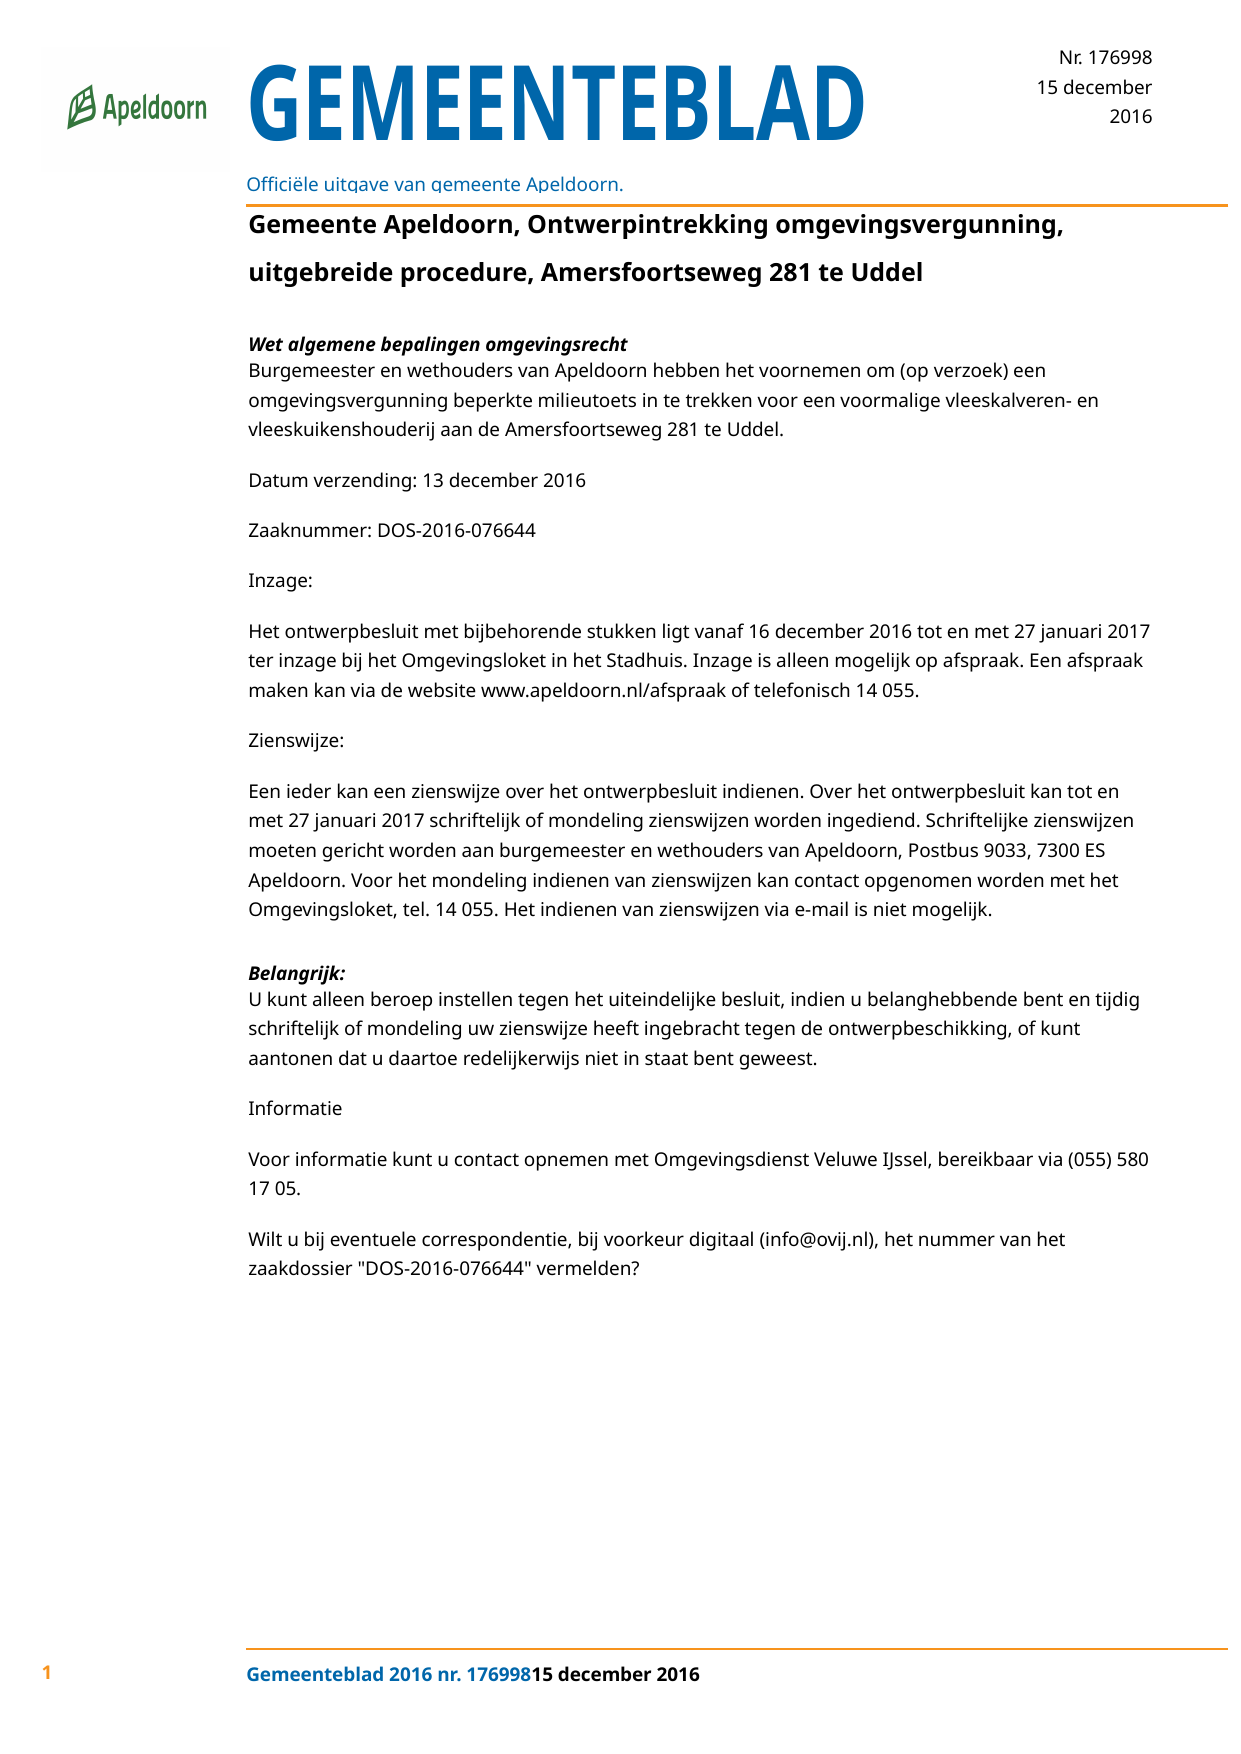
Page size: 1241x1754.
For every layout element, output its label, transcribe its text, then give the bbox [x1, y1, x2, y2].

text Informatie [248, 1096, 1152, 1121]
text Wilt u bij eventuele correspondentie, bij voorkeur digitaal (info@ovij.nl), het nummer van het zaakdossier "DOS-2016-076644" vermelden? [248, 1226, 1152, 1281]
text Inzage: [248, 568, 1152, 593]
text Belangrijk: [248, 960, 1152, 986]
text Een ieder kan een zienswijze over het ontwerpbesluit indienen. Over het ontwerpbesluit kan tot en met 27 januari 2017 schriftelijk of mondeling zienswijzen worden ingediend. Schriftelijke zienswijzen moeten gericht worden aan burgemeester en wethouders van Apeldoorn, Postbus 9033, 7300 ES Apeldoorn. Voor het mondeling indienen van zienswijzen kan contact opgenomen worden met het Omgevingsloket, tel. 14 055. Het indienen van zienswijzen via e-mail is niet mogelijk. [248, 778, 1152, 922]
text Wet algemene bepalingen omgevingsrecht [248, 331, 1152, 357]
text Gemeente Apeldoorn, Ontwerpintrekking omgevingsvergunning, uitgebreide procedure, Amersfoortseweg 281 te Uddel [248, 207, 1152, 288]
text Zaaknummer: DOS-2016-076644 [248, 517, 1152, 543]
text Het ontwerpbesluit met bijbehorende stukken ligt vanaf 16 december 2016 tot en met 27 januari 2017 ter inzage bij het Omgevingsloket in het Stadhuis. Inzage is alleen mogelijk op afspraak. Een afspraak maken kan via de website www.apeldoorn.nl/afspraak of telefonisch 14 055. [248, 618, 1152, 703]
text Voor informatie kunt u contact opnemen met Omgevingsdienst Veluwe IJssel, bereikbaar via (055) 580 17 05. [248, 1146, 1152, 1201]
text Datum verzending: 13 december 2016 [248, 467, 1152, 492]
text U kunt alleen beroep instellen tegen het uiteindelijke besluit, indien u belanghebbende bent en tijdig schriftelijk of mondeling uw zienswijze heeft ingebracht tegen de ontwerpbeschikking, of kunt aantonen dat u daartoe redelijkerwijs niet in staat bent geweest. [248, 986, 1152, 1071]
text Burgemeester en wethouders van Apeldoorn hebben het voornemen om (op verzoek) een omgevingsvergunning beperkte milieutoets in te trekken voor een voormalige vleeskalveren- en vleeskuikenshouderij aan de Amersfoortseweg 281 te Uddel. [248, 357, 1152, 442]
text Zienswijze: [248, 728, 1152, 753]
picture [41, 47, 231, 172]
